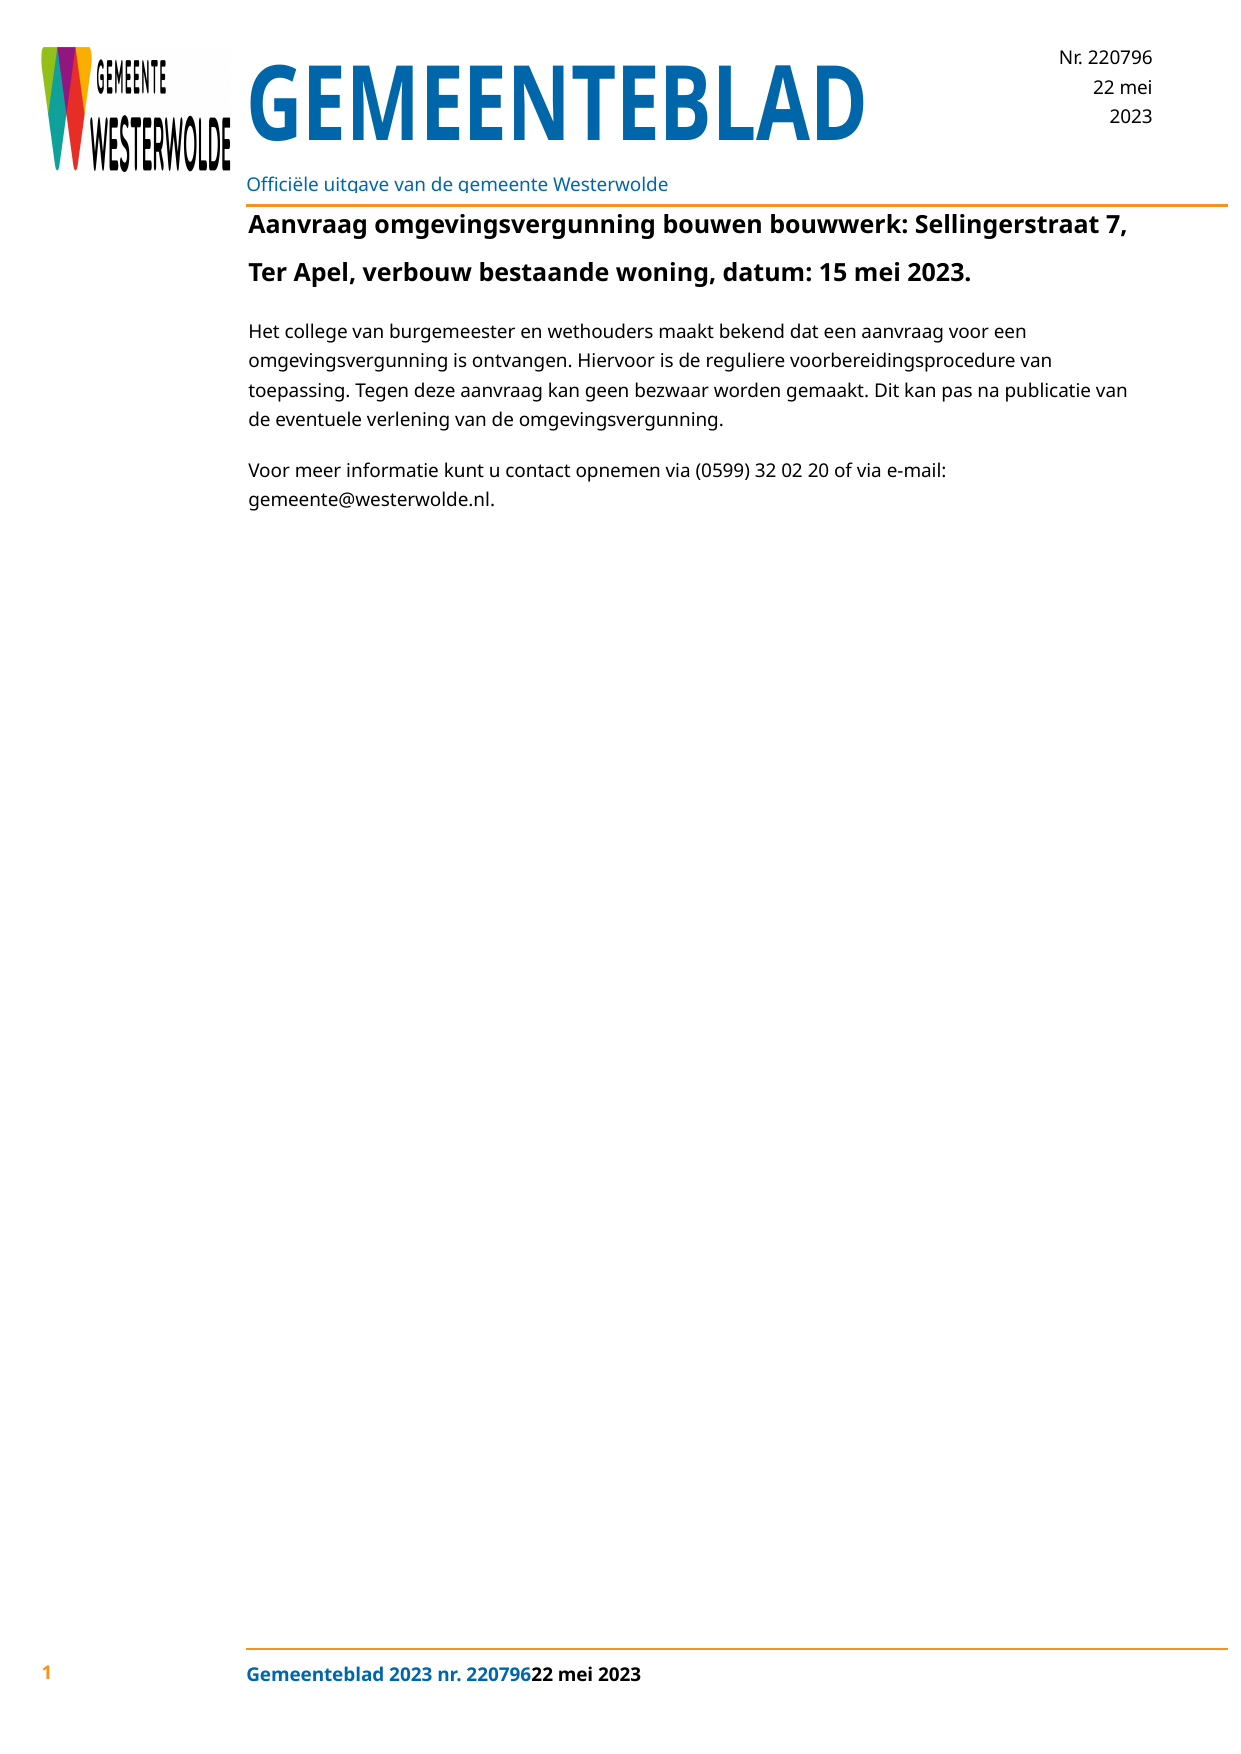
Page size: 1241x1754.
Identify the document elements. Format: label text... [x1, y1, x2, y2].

picture [41, 47, 231, 172]
text Aanvraag omgevingsvergunning bouwen bouwwerk: Sellingerstraat 7, Ter Apel, verbouw bestaande woning, datum: 15 mei 2023. [248, 207, 1152, 288]
text Het college van burgemeester en wethouders maakt bekend dat een aanvraag voor een omgevingsvergunning is ontvangen. Hiervoor is de reguliere voorbereidingsprocedure van toepassing. Tegen deze aanvraag kan geen bezwaar worden gemaakt. Dit kan pas na publicatie van de eventuele verlening van de omgevingsvergunning. [248, 318, 1152, 432]
text Voor meer informatie kunt u contact opnemen via (0599) 32 02 20 of via e-mail: gemeente@westerwolde.nl. [248, 457, 1152, 512]
